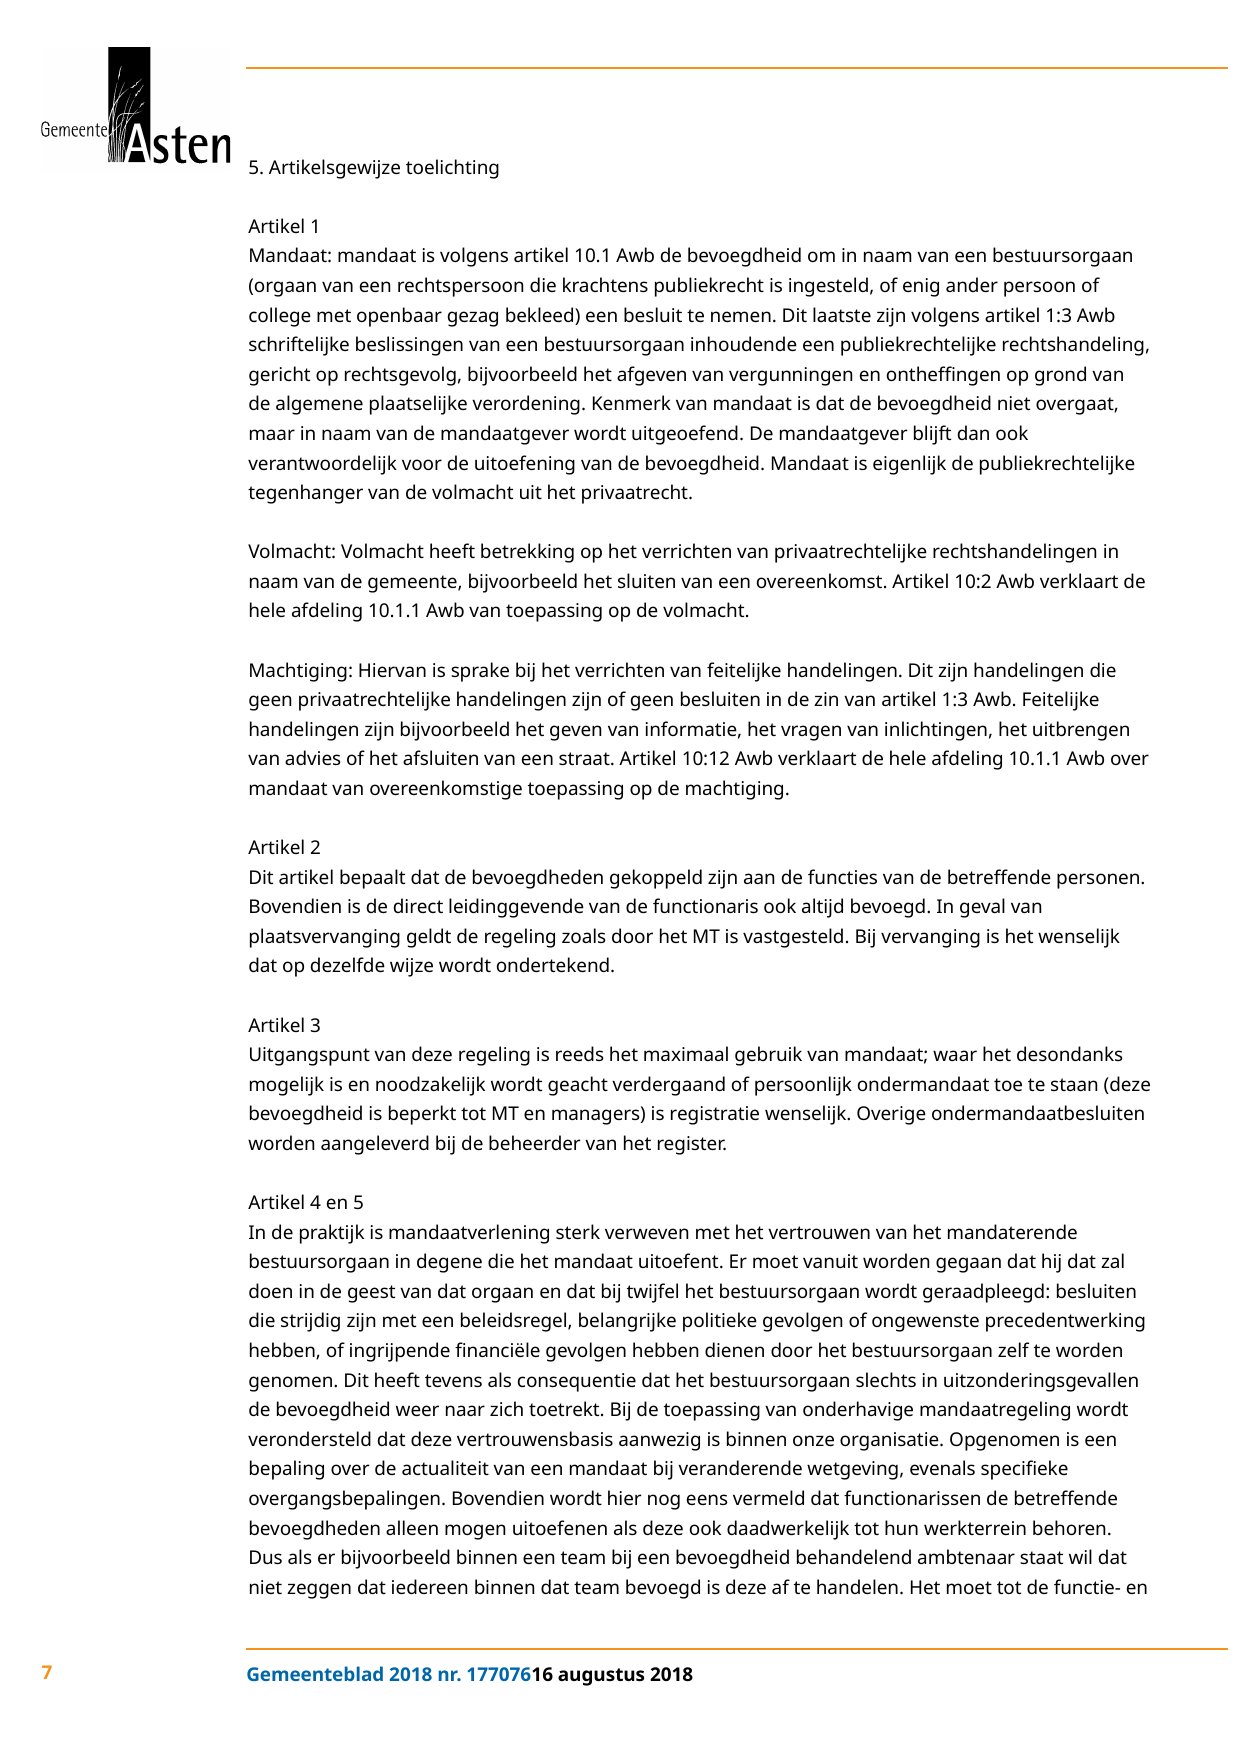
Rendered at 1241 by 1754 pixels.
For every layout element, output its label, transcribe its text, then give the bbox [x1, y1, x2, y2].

text 5. Artikelsgewijze toelichting [248, 154, 1152, 180]
text Artikel 3 [248, 1012, 1152, 1038]
text Artikel 2 [248, 834, 1152, 860]
text Machtiging: Hiervan is sprake bij het verrichten van feitelijke handelingen. Dit zijn handelingen die geen privaatrechtelijke handelingen zijn of geen besluiten in de zin van artikel 1:3 Awb. Feitelijke handelingen zijn bijvoorbeeld het geven van informatie, het vragen van inlichtingen, het uitbrengen van advies of het afsluiten van een straat. Artikel 10:12 Awb verklaart de hele afdeling 10.1.1 Awb over mandaat van overeenkomstige toepassing op de machtiging. [248, 657, 1152, 801]
text Volmacht: Volmacht heeft betrekking op het verrichten van privaatrechtelijke rechtshandelingen in naam van de gemeente, bijvoorbeeld het sluiten van een overeenkomst. Artikel 10:2 Awb verklaart de hele afdeling 10.1.1 Awb van toepassing op de volmacht. [248, 538, 1152, 623]
text Uitgangspunt van deze regeling is reeds het maximaal gebruik van mandaat; waar het desondanks mogelijk is en noodzakelijk wordt geacht verdergaand of persoonlijk ondermandaat toe te staan (deze bevoegdheid is beperkt tot MT en managers) is registratie wenselijk. Overige ondermandaatbesluiten worden aangeleverd bij de beheerder van het register. [248, 1041, 1152, 1156]
text Artikel 1 [248, 213, 1152, 239]
text Artikel 4 en 5 [248, 1189, 1152, 1215]
picture [41, 47, 231, 172]
text In de praktijk is mandaatverlening sterk verweven met het vertrouwen van het mandaterende bestuursorgaan in degene die het mandaat uitoefent. Er moet vanuit worden gegaan dat hij dat zal doen in de geest van dat orgaan en dat bij twijfel het bestuursorgaan wordt geraadpleegd: besluiten die strijdig zijn met een beleidsregel, belangrijke politieke gevolgen of ongewenste precedentwerking hebben, of ingrijpende financiële gevolgen hebben dienen door het bestuursorgaan zelf te worden genomen. Dit heeft tevens als consequentie dat het bestuursorgaan slechts in uitzonderingsgevallen de bevoegdheid weer naar zich toetrekt. Bij de toepassing van onderhavige mandaatregeling wordt verondersteld dat deze vertrouwensbasis aanwezig is binnen onze organisatie. Opgenomen is een bepaling over de actualiteit van een mandaat bij veranderende wetgeving, evenals specifieke overgangsbepalingen. Bovendien wordt hier nog eens vermeld dat functionarissen de betreffende bevoegdheden alleen mogen uitoefenen als deze ook daadwerkelijk tot hun werkterrein behoren. Dus als er bijvoorbeeld binnen een team bij een bevoegdheid behandelend ambtenaar staat wil dat niet zeggen dat iedereen binnen dat team bevoegd is deze af te handelen. Het moet tot de functie- en [248, 1219, 1152, 1600]
text Dit artikel bepaalt dat de bevoegdheden gekoppeld zijn aan de functies van de betreffende personen. Bovendien is de direct leidinggevende van de functionaris ook altijd bevoegd. In geval van plaatsvervanging geldt de regeling zoals door het MT is vastgesteld. Bij vervanging is het wenselijk dat op dezelfde wijze wordt ondertekend. [248, 864, 1152, 978]
text Mandaat: mandaat is volgens artikel 10.1 Awb de bevoegdheid om in naam van een bestuursorgaan (orgaan van een rechtspersoon die krachtens publiekrecht is ingesteld, of enig ander persoon of college met openbaar gezag bekleed) een besluit te nemen. Dit laatste zijn volgens artikel 1:3 Awb schriftelijke beslissingen van een bestuursorgaan inhoudende een publiekrechtelijke rechtshandeling, gericht op rechtsgevolg, bijvoorbeeld het afgeven van vergunningen en ontheffingen op grond van de algemene plaatselijke verordening. Kenmerk van mandaat is dat de bevoegdheid niet overgaat, maar in naam van de mandaatgever wordt uitgeoefend. De mandaatgever blijft dan ook verantwoordelijk voor de uitoefening van de bevoegdheid. Mandaat is eigenlijk de publiekrechtelijke tegenhanger van de volmacht uit het privaatrecht. [248, 243, 1152, 505]
